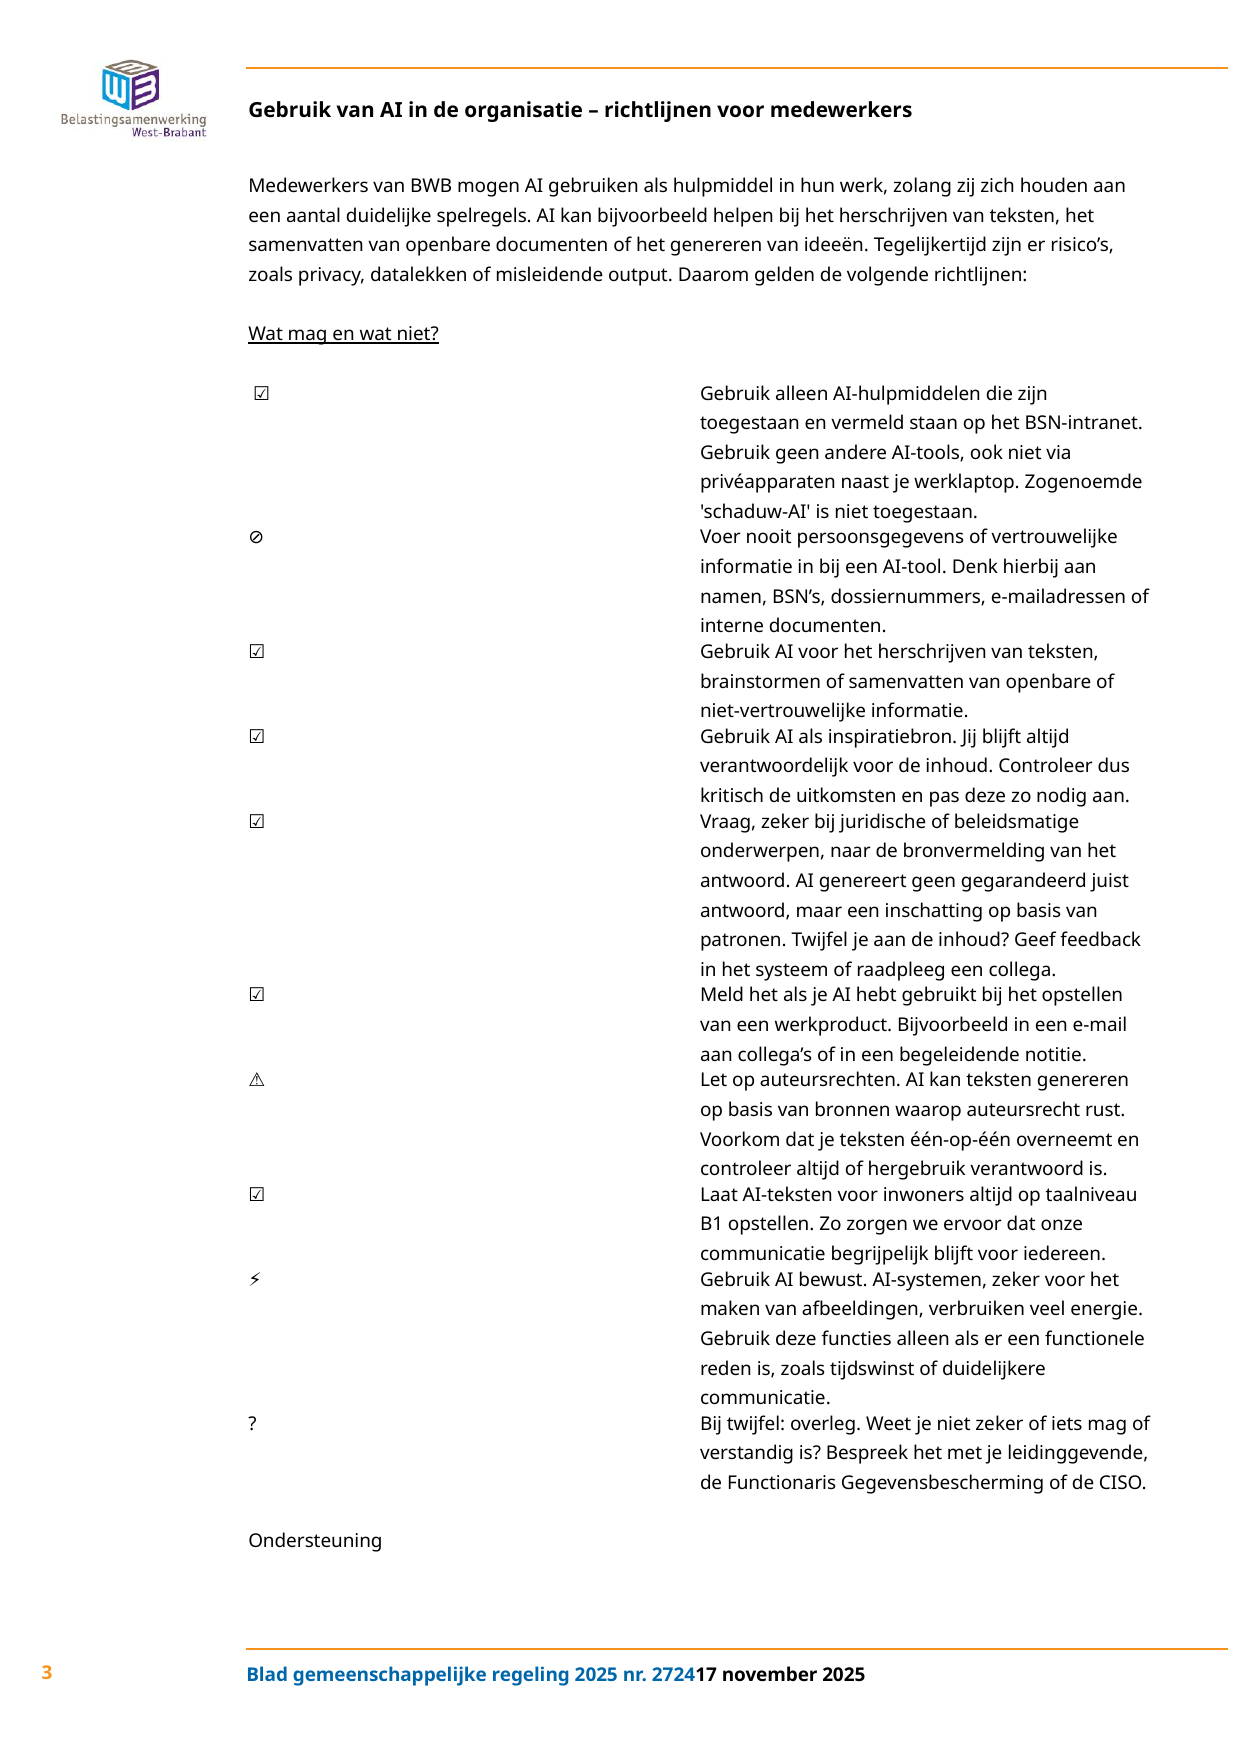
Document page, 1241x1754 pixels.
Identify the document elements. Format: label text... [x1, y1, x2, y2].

table_cell Laat AI-teksten voor inwoners altijd op taalniveau B1 opstellen. Zo zorgen we ervoor dat onze communicatie begrijpelijk blijft voor iedereen. [700, 1181, 1152, 1266]
table_cell ☑ [248, 723, 700, 808]
table_cell Meld het als je AI hebt gebruikt bij het opstellen van een werkproduct. Bijvoorbeeld in een e-mail aan collega’s of in een begeleidende notitie. [700, 982, 1152, 1067]
table_cell ⚡ [248, 1266, 700, 1410]
table_cell ☑ [248, 982, 700, 1067]
table_cell ⚠︎ [248, 1067, 700, 1181]
table_cell Let op auteursrechten. AI kan teksten genereren op basis van bronnen waarop auteursrecht rust. Voorkom dat je teksten één-op-één overneemt en controleer altijd of hergebruik verantwoord is. [700, 1067, 1152, 1181]
table_cell Gebruik AI bewust. AI-systemen, zeker voor het maken van afbeeldingen, verbruiken veel energie. Gebruik deze functies alleen als er een functionele reden is, zoals tijdswinst of duidelijkere communicatie. [700, 1266, 1152, 1410]
table_cell ☑ [248, 638, 700, 723]
table_cell Gebruik AI als inspiratiebron. Jij blijft altijd verantwoordelijk voor de inhoud. Controleer dus kritisch de uitkomsten en pas deze zo nodig aan. [700, 723, 1152, 808]
table_cell ☑ [248, 808, 700, 982]
table_cell ⊘ [248, 524, 700, 638]
table_cell ☑ [248, 1181, 700, 1266]
text Ondersteuning [248, 1528, 1152, 1553]
text Wat mag en wat niet? [248, 320, 1152, 346]
table_cell ? [248, 1410, 700, 1495]
table_header ☑ [248, 380, 700, 524]
table_cell Bij twijfel: overleg. Weet je niet zeker of iets mag of verstandig is? Bespreek het met je leidinggevende, de Functionaris Gegevensbescherming of de CISO. [700, 1410, 1152, 1495]
table_cell Voer nooit persoonsgegevens of vertrouwelijke informatie in bij een AI-tool. Denk hierbij aan namen, BSN’s, dossiernummers, e-mailadressen of interne documenten. [700, 524, 1152, 638]
picture [41, 47, 231, 172]
table_cell Vraag, zeker bij juridische of beleidsmatige onderwerpen, naar de bronvermelding van het antwoord. AI genereert geen gegarandeerd juist antwoord, maar een inschatting op basis van patronen. Twijfel je aan de inhoud? Geef feedback in het systeem of raadpleeg een collega. [700, 808, 1152, 982]
table_header Gebruik alleen AI-hulpmiddelen die zijn toegestaan en vermeld staan op het BSN-intranet. Gebruik geen andere AI-tools, ook niet via privéapparaten naast je werklaptop. Zogenoemde 'schaduw-AI' is niet toegestaan. [700, 380, 1152, 524]
table_cell Gebruik AI voor het herschrijven van teksten, brainstormen of samenvatten van openbare of niet-vertrouwelijke informatie. [700, 638, 1152, 723]
text Gebruik van AI in de organisatie – richtlijnen voor medewerkers [248, 95, 1152, 123]
text Medewerkers van BWB mogen AI gebruiken als hulpmiddel in hun werk, zolang zij zich houden aan een aantal duidelijke spelregels. AI kan bijvoorbeeld helpen bij het herschrijven van teksten, het samenvatten van openbare documenten of het genereren van ideeën. Tegelijkertijd zijn er risico’s, zoals privacy, datalekken of misleidende output. Daarom gelden de volgende richtlijnen: [248, 172, 1152, 287]
